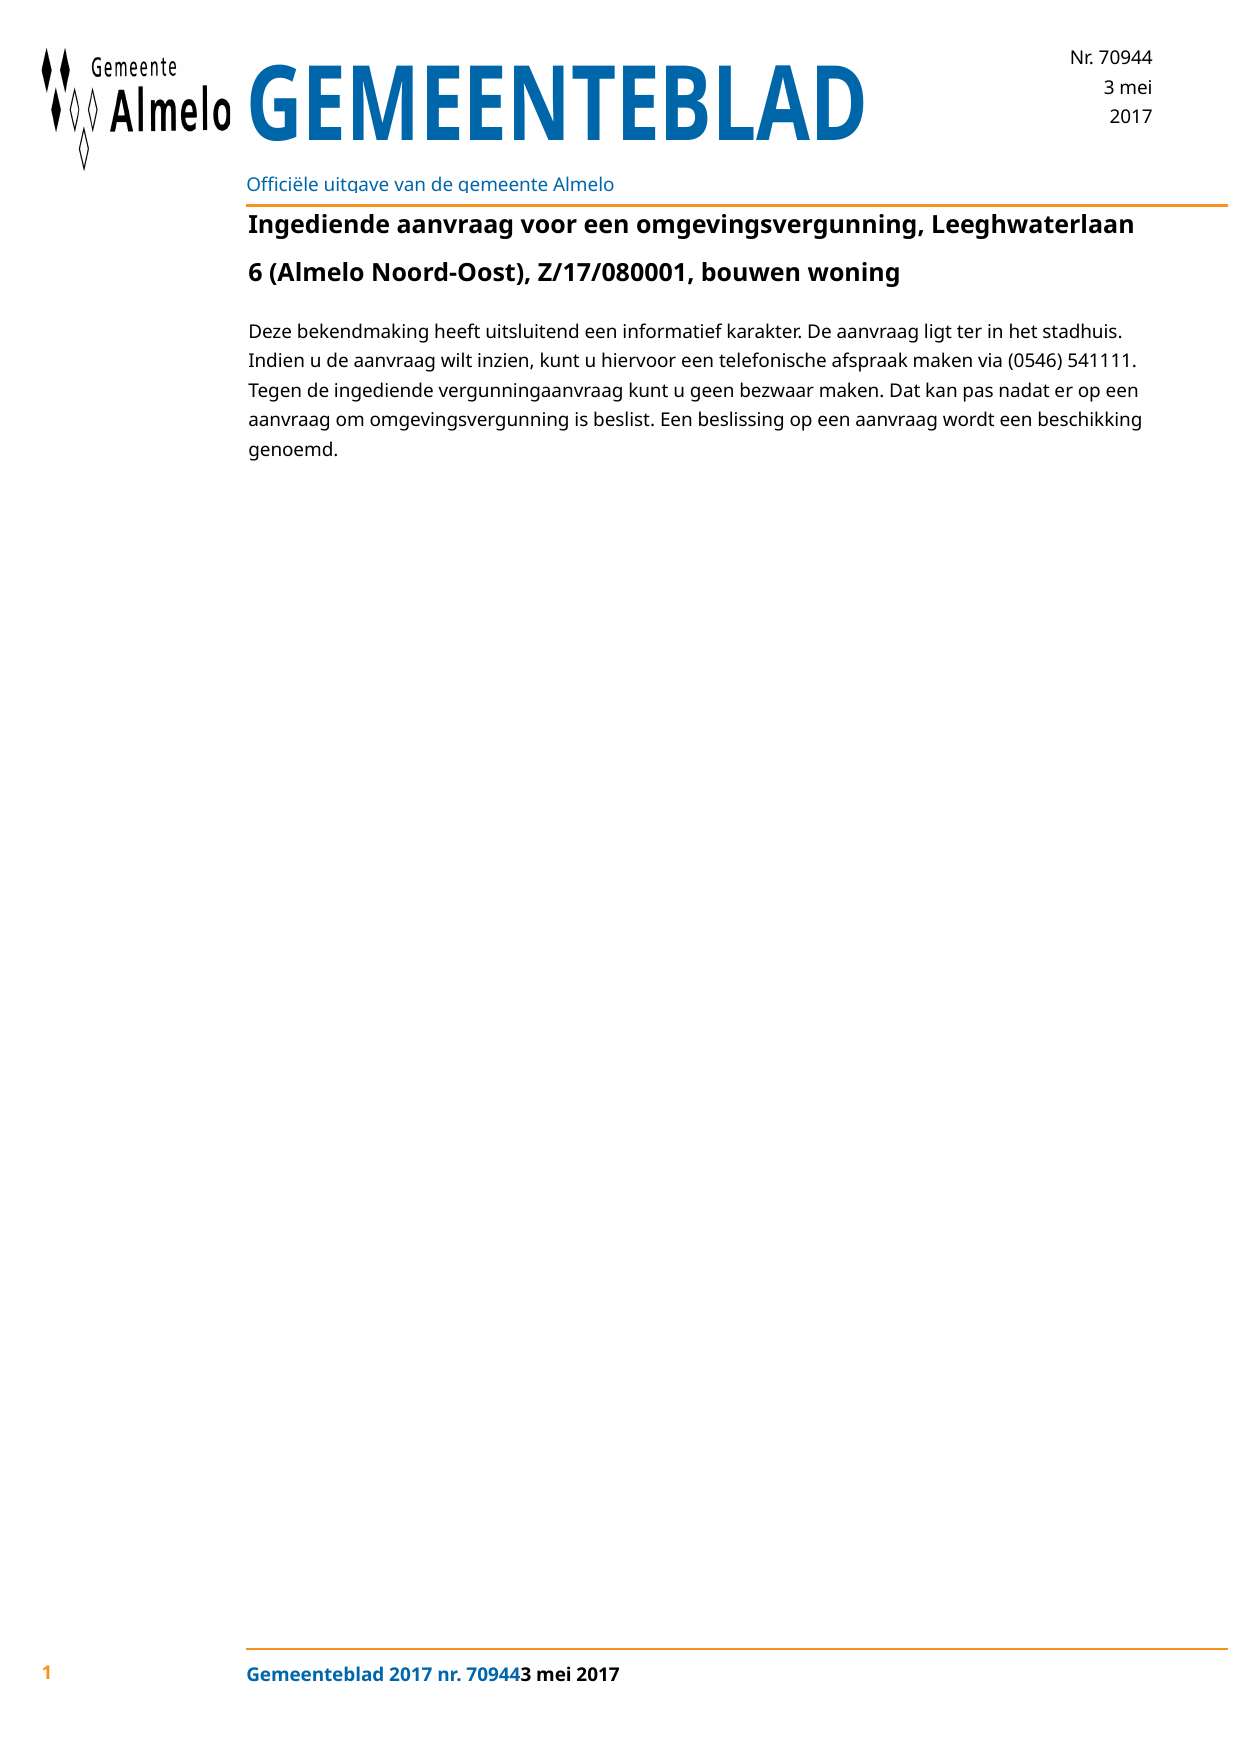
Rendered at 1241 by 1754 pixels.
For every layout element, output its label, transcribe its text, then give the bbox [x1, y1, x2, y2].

text Ingediende aanvraag voor een omgevingsvergunning, Leeghwaterlaan 6 (Almelo Noord-Oost), Z/17/080001, bouwen woning [248, 207, 1152, 288]
picture [41, 47, 231, 172]
text Deze bekendmaking heeft uitsluitend een informatief karakter. De aanvraag ligt ter in het stadhuis. Indien u de aanvraag wilt inzien, kunt u hiervoor een telefonische afspraak maken via (0546) 541111. Tegen de ingediende vergunningaanvraag kunt u geen bezwaar maken. Dat kan pas nadat er op een aanvraag om omgevingsvergunning is beslist. Een beslissing op een aanvraag wordt een beschikking genoemd. [248, 318, 1152, 462]
